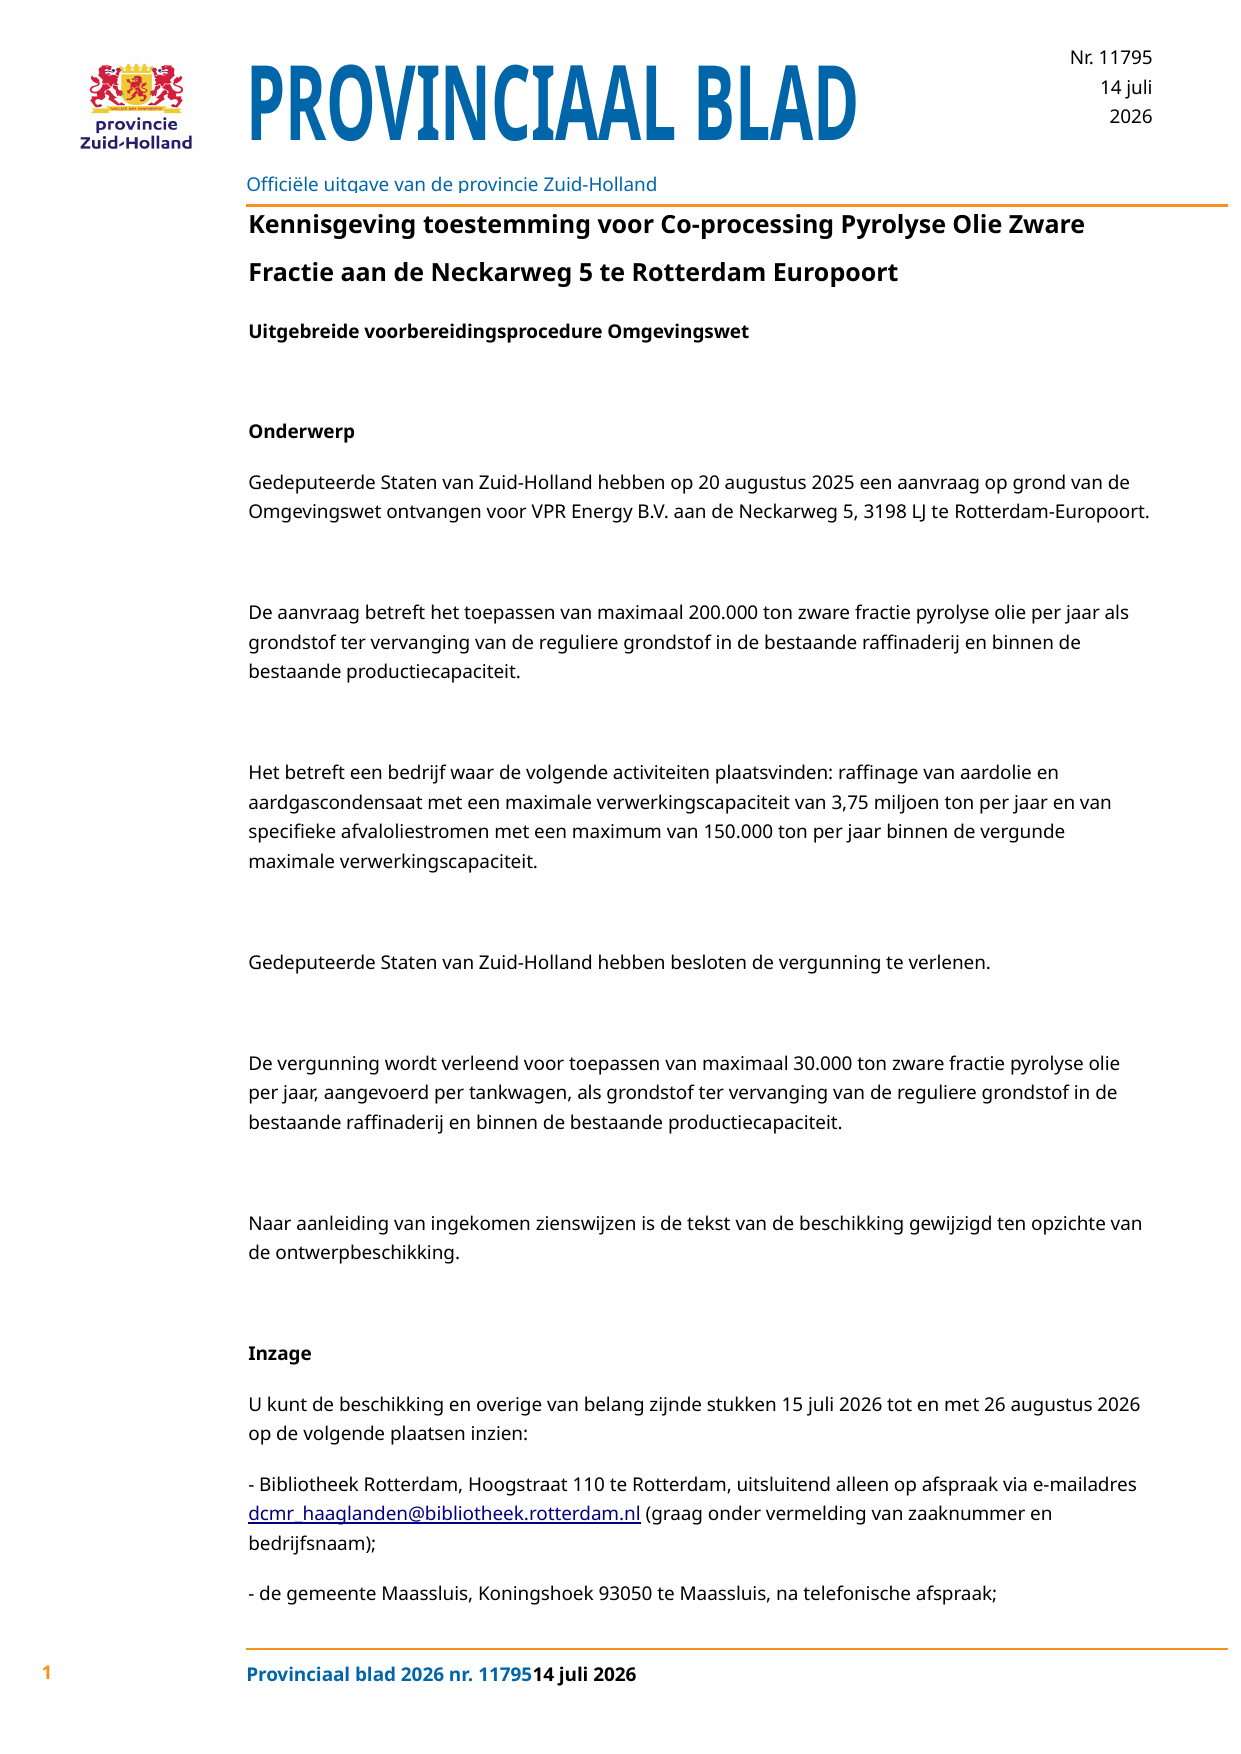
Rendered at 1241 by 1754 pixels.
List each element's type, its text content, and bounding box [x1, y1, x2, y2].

text U kunt de beschikking en overige van belang zijnde stukken 15 juli 2026 tot en met 26 augustus 2026 op de volgende plaatsen inzien: [248, 1391, 1152, 1446]
text Gedeputeerde Staten van Zuid-Holland hebben besloten de vergunning te verlenen. [248, 949, 1152, 975]
text Onderwerp [248, 419, 1152, 444]
text - Bibliotheek Rotterdam, Hoogstraat 110 te Rotterdam, uitsluitend alleen op afspraak via e-mailadres dcmr_haaglanden@bibliotheek.rotterdam.nl (graag onder vermelding van zaaknummer en bedrijfsnaam); [248, 1471, 1152, 1556]
text De vergunning wordt verleend voor toepassen van maximaal 30.000 ton zware fractie pyrolyse olie per jaar, aangevoerd per tankwagen, als grondstof ter vervanging van de reguliere grondstof in de bestaande raffinaderij en binnen de bestaande productiecapaciteit. [248, 1050, 1152, 1135]
picture [41, 47, 231, 172]
text De aanvraag betreft het toepassen van maximaal 200.000 ton zware fractie pyrolyse olie per jaar als grondstof ter vervanging van de reguliere grondstof in de bestaande raffinaderij en binnen de bestaande productiecapaciteit. [248, 599, 1152, 684]
text Naar aanleiding van ingekomen zienswijzen is de tekst van de beschikking gewijzigd ten opzichte van de ontwerpbeschikking. [248, 1210, 1152, 1265]
text Uitgebreide voorbereidingsprocedure Omgevingswet [248, 318, 1152, 344]
text Gedeputeerde Staten van Zuid-Holland hebben op 20 augustus 2025 een aanvraag op grond van de Omgevingswet ontvangen voor VPR Energy B.V. aan de Neckarweg 5, 3198 LJ te Rotterdam-Europoort. [248, 469, 1152, 524]
text Inzage [248, 1340, 1152, 1366]
text - de gemeente Maassluis, Koningshoek 93050 te Maassluis, na telefonische afspraak; [248, 1580, 1152, 1606]
text Het betreft een bedrijf waar de volgende activiteiten plaatsvinden: raffinage van aardolie en aardgascondensaat met een maximale verwerkingscapaciteit van 3,75 miljoen ton per jaar en van specifieke afvaloliestromen met een maximum van 150.000 ton per jaar binnen de vergunde maximale verwerkingscapaciteit. [248, 759, 1152, 874]
text Kennisgeving toestemming voor Co-processing Pyrolyse Olie Zware Fractie aan de Neckarweg 5 te Rotterdam Europoort [248, 207, 1152, 288]
